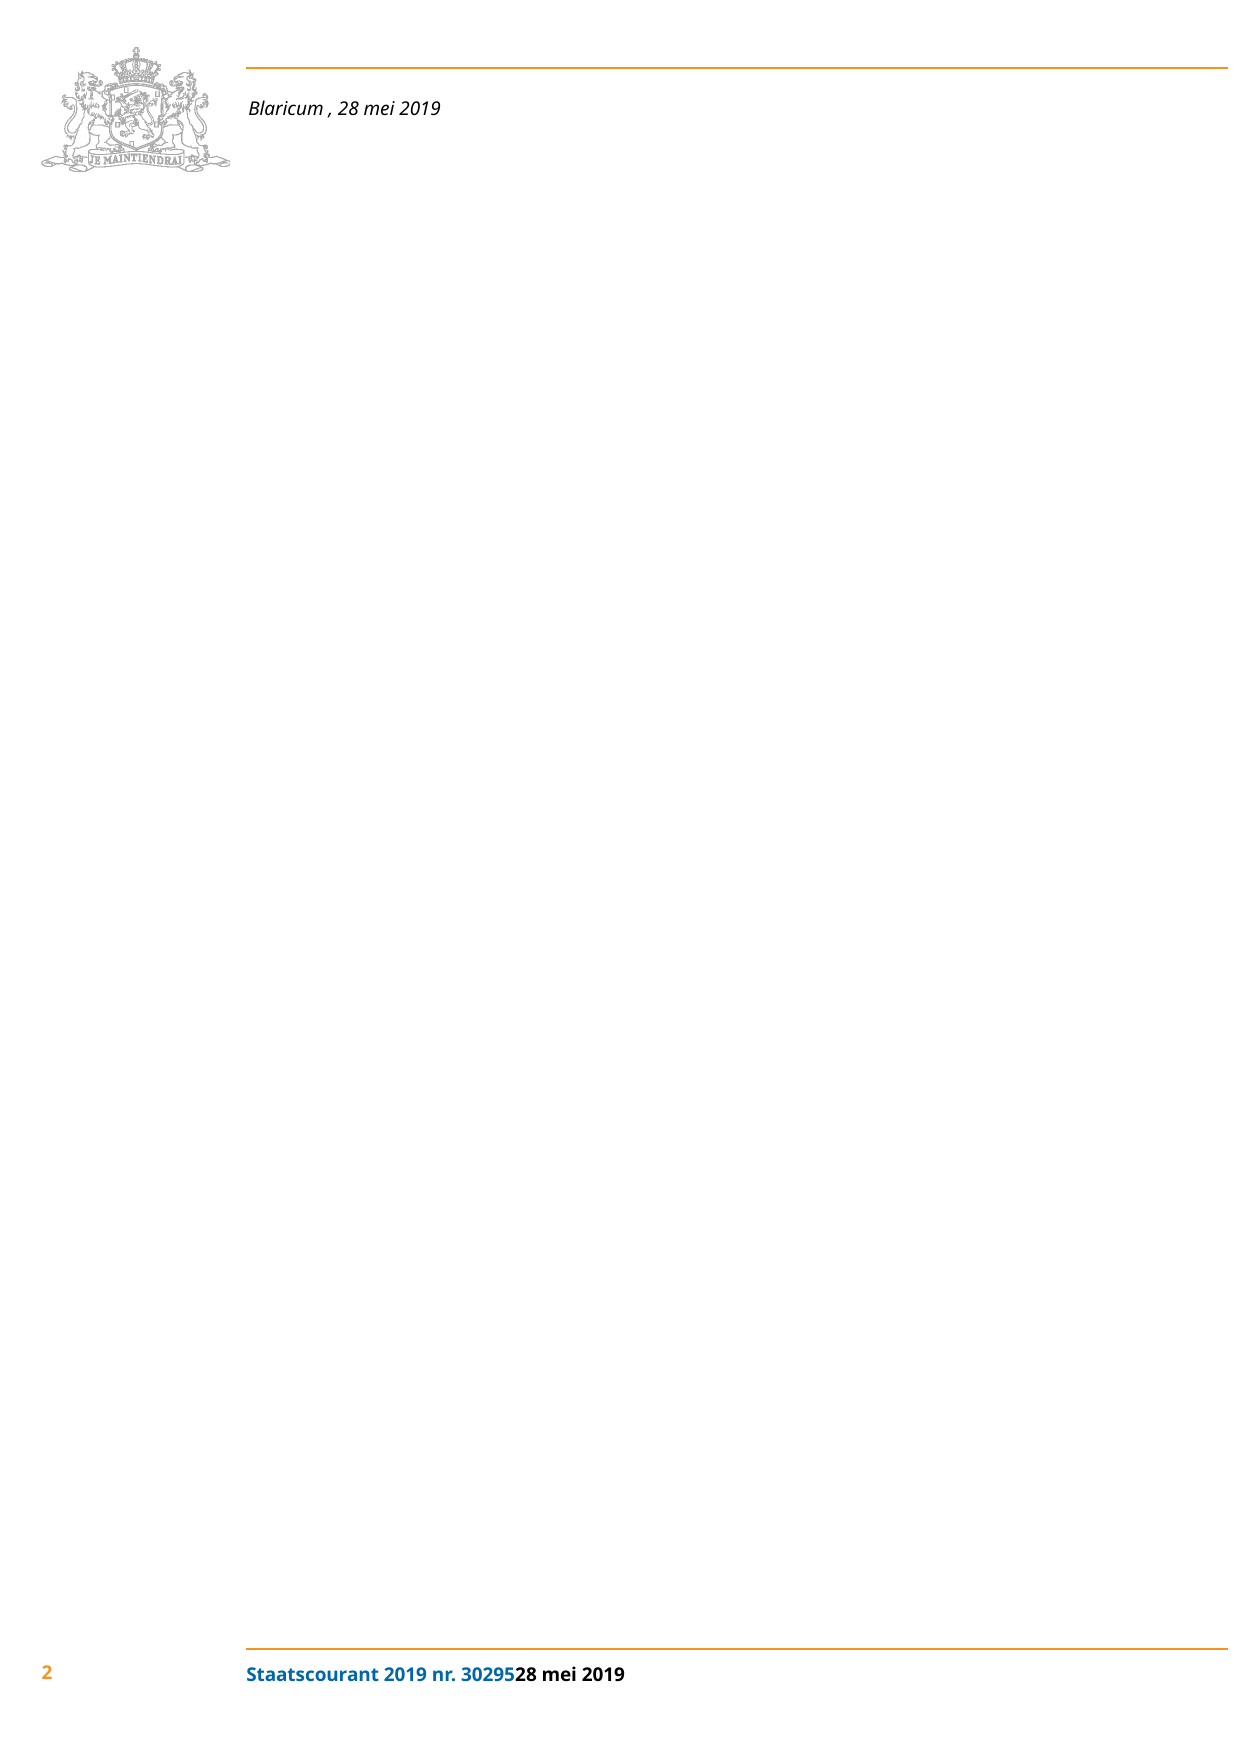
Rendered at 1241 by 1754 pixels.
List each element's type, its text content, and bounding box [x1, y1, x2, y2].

text Blaricum , 28 mei 2019 [248, 95, 1152, 121]
picture [41, 47, 231, 172]
